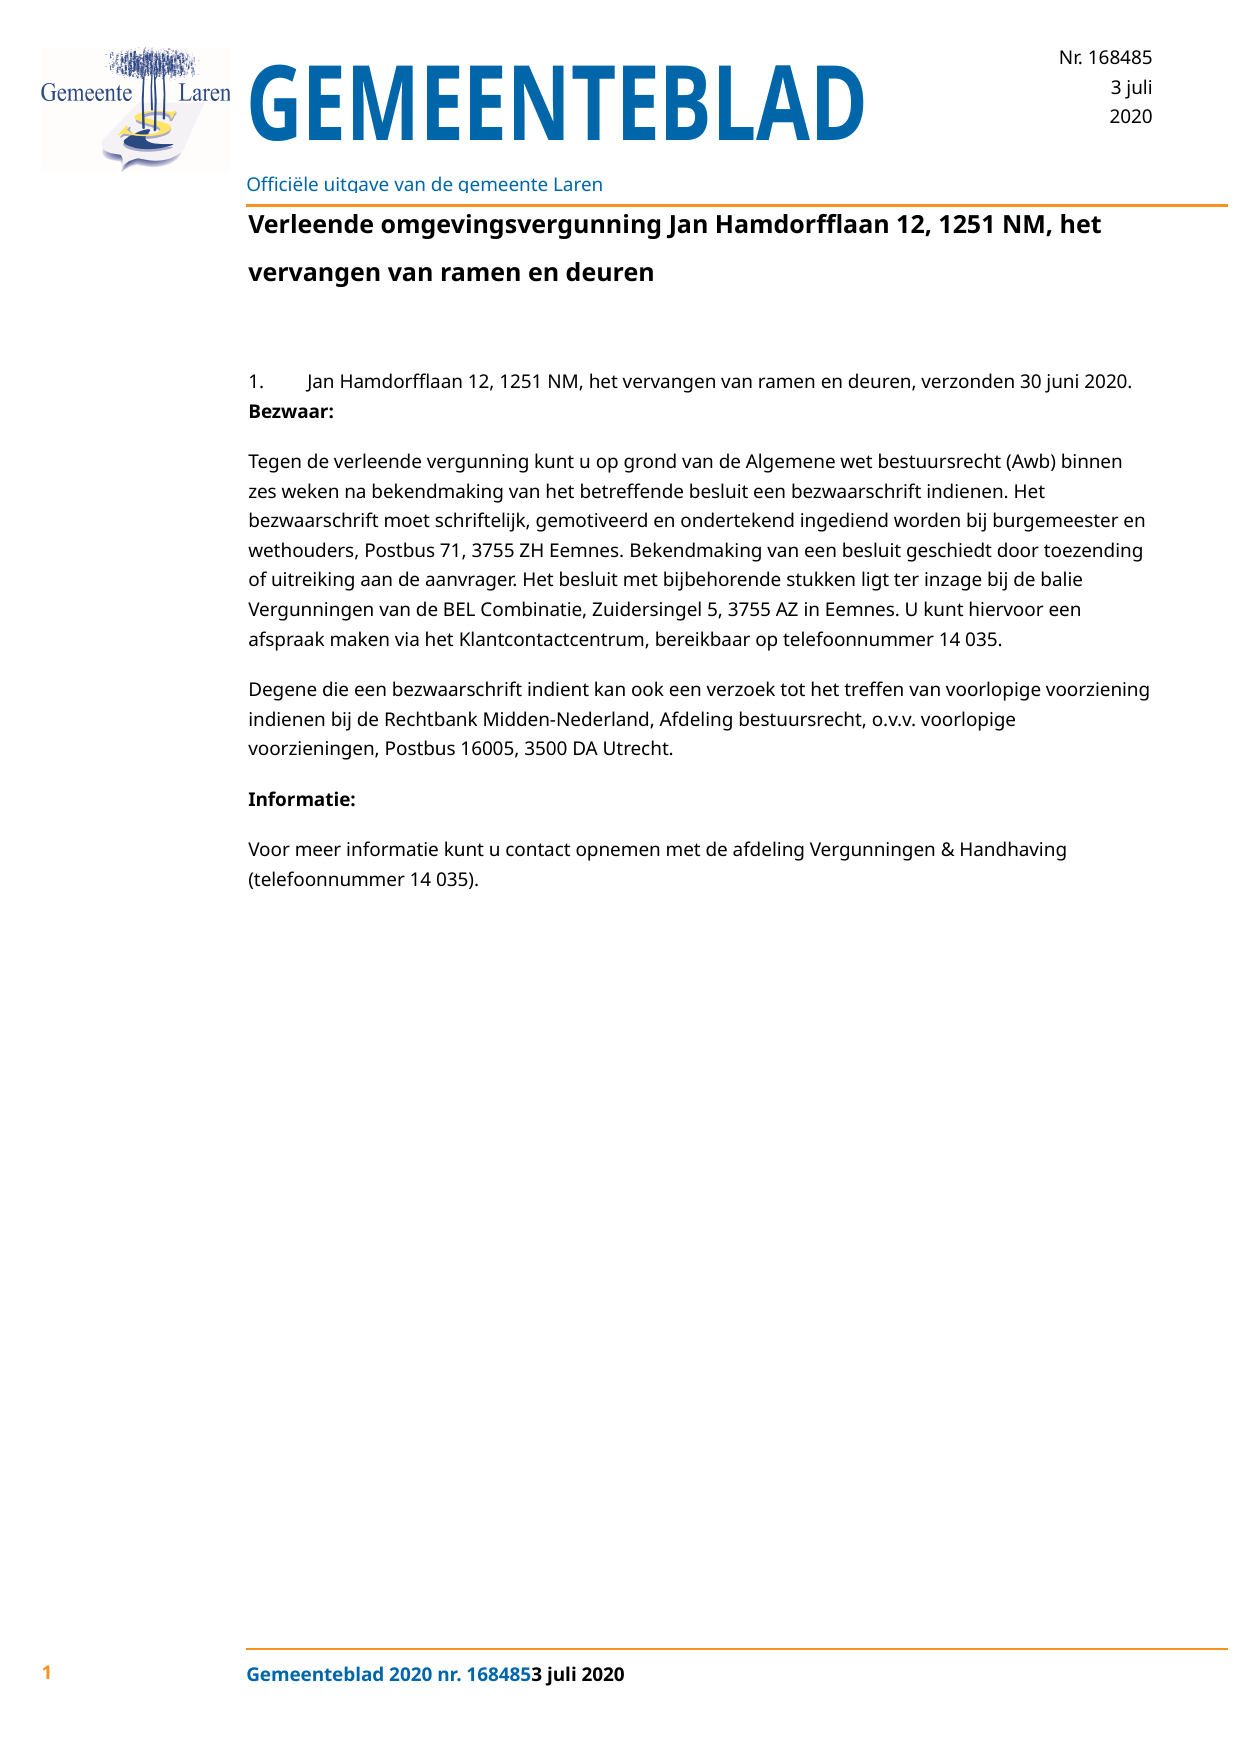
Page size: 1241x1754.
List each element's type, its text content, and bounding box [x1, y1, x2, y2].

text Degene die een bezwaarschrift indient kan ook een verzoek tot het treffen van voorlopige voorziening indienen bij de Rechtbank Midden-Nederland, Afdeling bestuursrecht, o.v.v. voorlopige voorzieningen, Postbus 16005, 3500 DA Utrecht. [248, 676, 1152, 761]
text Voor meer informatie kunt u contact opnemen met de afdeling Vergunningen & Handhaving (telefoonnummer 14 035). [248, 836, 1152, 892]
list Jan Hamdorfflaan 12, 1251 NM, het vervangen van ramen en deuren, verzonden 30 juni 2020. [248, 368, 1152, 394]
text Tegen de verleende vergunning kunt u op grond van de Algemene wet bestuursrecht (Awb) binnen zes weken na bekendmaking van het betreffende besluit een bezwaarschrift indienen. Het bezwaarschrift moet schriftelijk, gemotiveerd en ondertekend ingediend worden bij burgemeester en wethouders, Postbus 71, 3755 ZH Eemnes. Bekendmaking van een besluit geschiedt door toezending of uitreiking aan de aanvrager. Het besluit met bijbehorende stukken ligt ter inzage bij de balie Vergunningen van de BEL Combinatie, Zuidersingel 5, 3755 AZ in Eemnes. U kunt hiervoor een afspraak maken via het Klantcontactcentrum, bereikbaar op telefoonnummer 14 035. [248, 448, 1152, 652]
text Informatie: [248, 786, 1152, 812]
picture [41, 47, 231, 172]
text Verleende omgevingsvergunning Jan Hamdorfflaan 12, 1251 NM, het vervangen van ramen en deuren [248, 207, 1152, 288]
text Bezwaar: [248, 398, 1152, 424]
